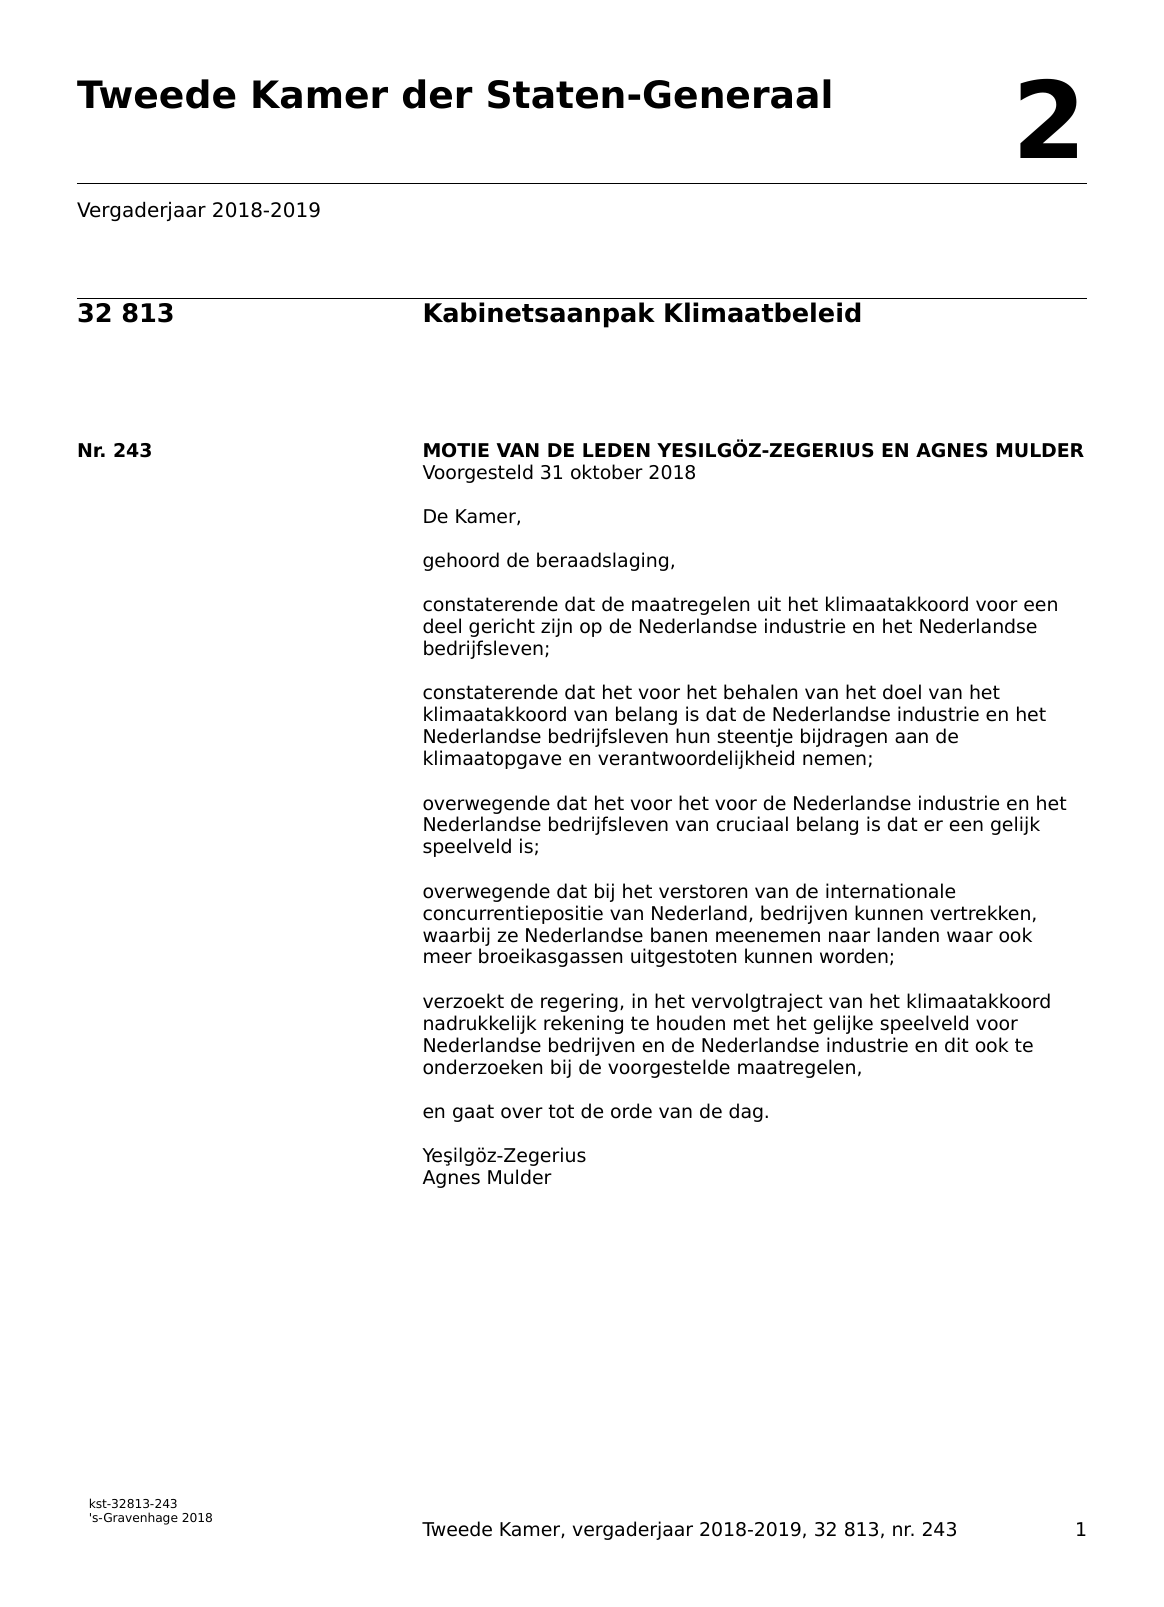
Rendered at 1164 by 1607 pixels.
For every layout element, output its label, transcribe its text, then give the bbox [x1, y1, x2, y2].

text 's-Gravenhage 2018 [88, 1511, 323, 1525]
subtitle Nr. 243 MOTIE VAN DE LEDEN YESILGÖZ-ZEGERIUS EN AGNES MULDER [77, 440, 1087, 462]
table_header 2 [886, 59, 1087, 183]
subtitle 32 813 Kabinetsaanpak Klimaatbeleid [77, 299, 1087, 329]
text constaterende dat de maatregelen uit het klimaatakkoord voor een deel gericht zijn op de Nederlandse industrie en het Nederlandse bedrijfsleven; [422, 594, 1087, 660]
table_header Tweede Kamer der Staten-Generaal [77, 59, 886, 183]
text overwegende dat het voor het voor de Nederlandse industrie en het Nederlandse bedrijfsleven van cruciaal belang is dat er een gelijk speelveld is; [422, 792, 1087, 858]
table_cell Vergaderjaar 2018-2019 [77, 184, 1087, 298]
text Voorgesteld 31 oktober 2018 [422, 462, 1087, 484]
text De Kamer, [422, 506, 1087, 528]
text en gaat over tot de orde van de dag. [422, 1101, 1087, 1123]
text kst-32813-243 [88, 1497, 323, 1511]
text Agnes Mulder [422, 1167, 1087, 1189]
text overwegende dat bij het verstoren van de internationale concurrentiepositie van Nederland, bedrijven kunnen vertrekken, waarbij ze Nederlandse banen meenemen naar landen waar ook meer broeikasgassen uitgestoten kunnen worden; [422, 881, 1087, 968]
text verzoekt de regering, in het vervolgtraject van het klimaatakkoord nadrukkelijk rekening te houden met het gelijke speelveld voor Nederlandse bedrijven en de Nederlandse industrie en dit ook te onderzoeken bij de voorgestelde maatregelen, [422, 991, 1087, 1078]
text Yeşilgöz-Zegerius [422, 1145, 1087, 1167]
text constaterende dat het voor het behalen van het doel van het klimaatakkoord van belang is dat de Nederlandse industrie en het Nederlandse bedrijfsleven hun steentje bijdragen aan de klimaatopgave en verantwoordelijkheid nemen; [422, 682, 1087, 770]
text gehoord de beraadslaging, [422, 550, 1087, 572]
